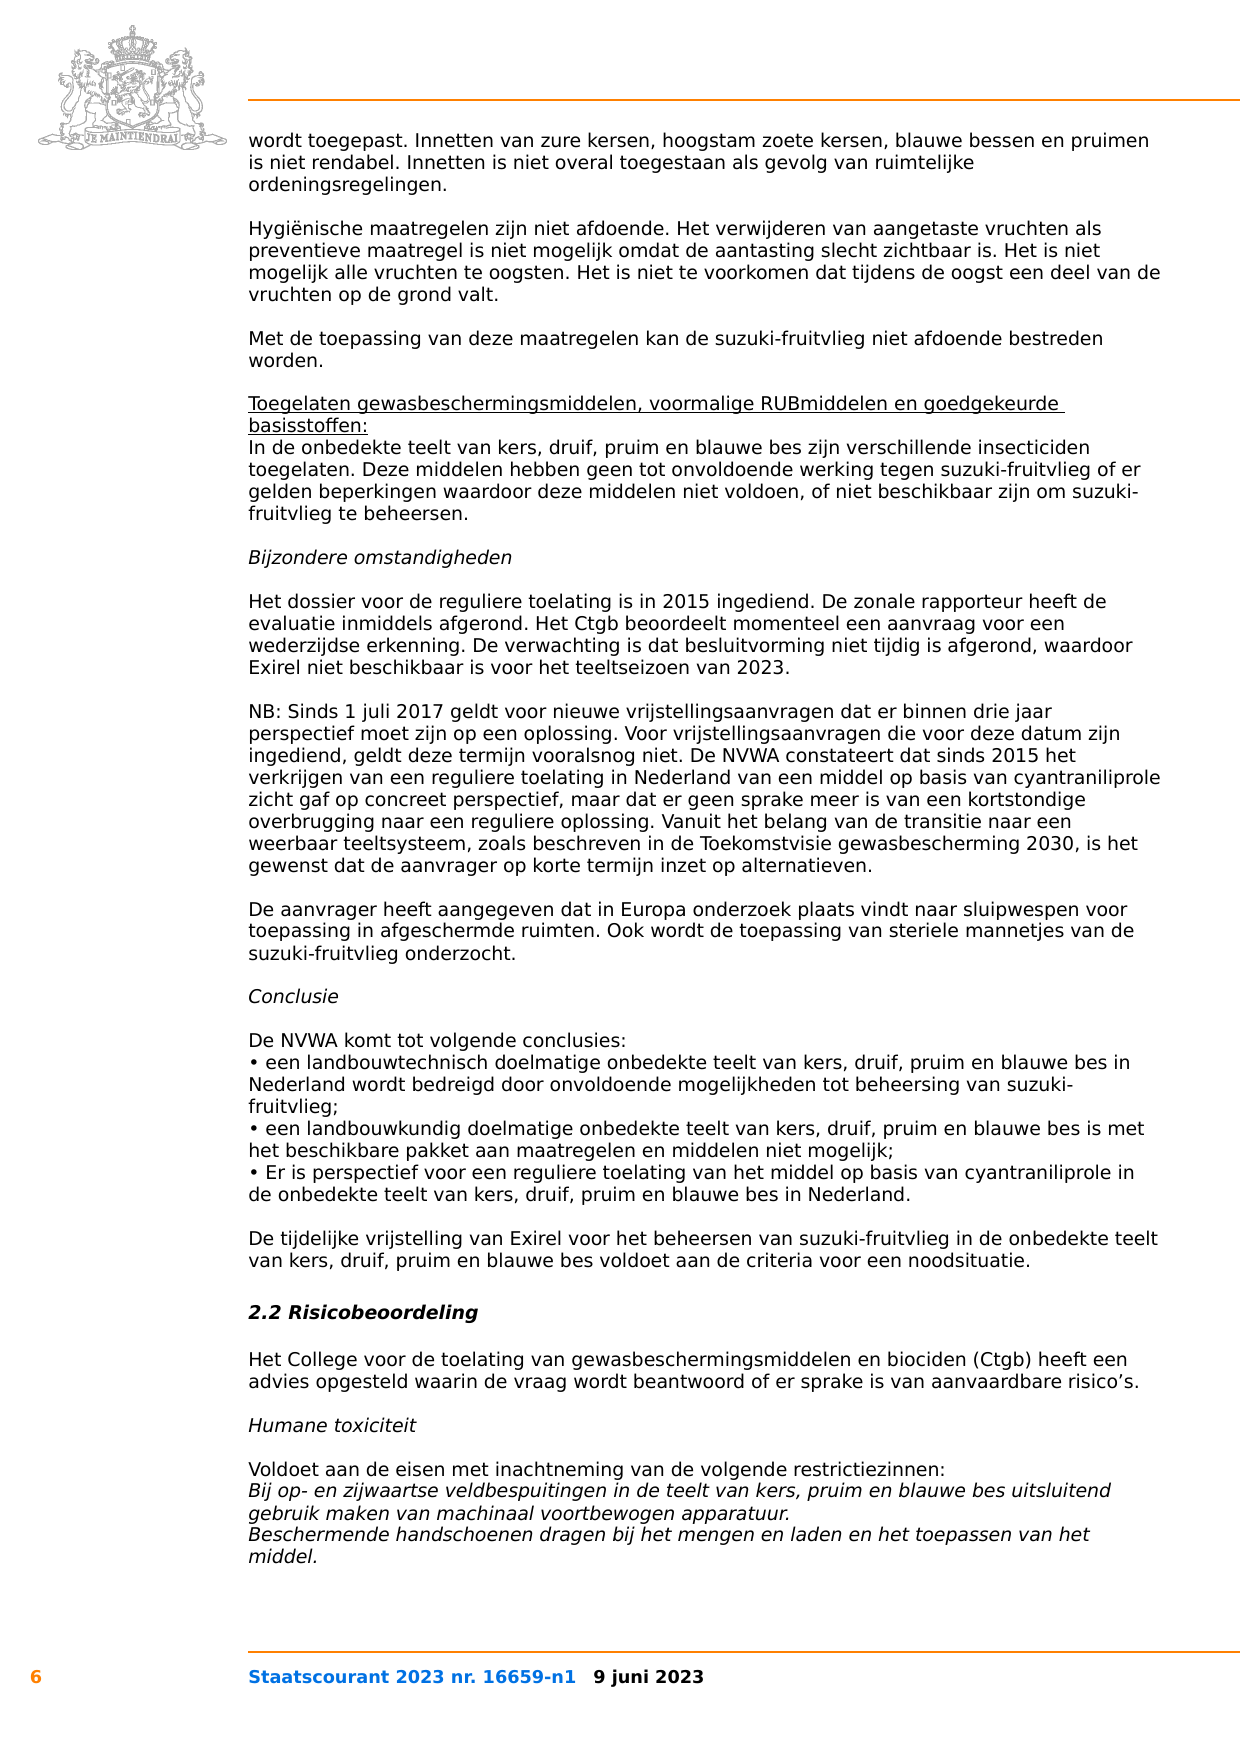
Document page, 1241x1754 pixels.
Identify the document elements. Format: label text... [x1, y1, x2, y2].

text De tijdelijke vrijstelling van Exirel voor het beheersen van suzuki-fruitvlieg in de onbedekte teelt van kers, druif, pruim en blauwe bes voldoet aan de criteria voor een noodsituatie. [248, 1228, 1163, 1272]
text wordt toegepast. Innetten van zure kersen, hoogstam zoete kersen, blauwe bessen en pruimen is niet rendabel. Innetten is niet overal toegestaan als gevolg van ruimtelijke ordeningsregelingen. [248, 130, 1163, 196]
text Voldoet aan de eisen met inachtneming van de volgende restrictiezinnen: [248, 1458, 1163, 1480]
text Het dossier voor de reguliere toelating is in 2015 ingediend. De zonale rapporteur heeft de evaluatie inmiddels afgerond. Het Ctgb beoordeelt momenteel een aanvraag voor een wederzijdse erkenning. De verwachting is dat besluitvorming niet tijdig is afgerond, waardoor Exirel niet beschikbaar is voor het teeltseizoen van 2023. [248, 591, 1163, 679]
text • een landbouwtechnisch doelmatige onbedekte teelt van kers, druif, pruim en blauwe bes in Nederland wordt bedreigd door onvoldoende mogelijkheden tot beheersing van suzuki-fruitvlieg; [248, 1052, 1163, 1118]
text In de onbedekte teelt van kers, druif, pruim en blauwe bes zijn verschillende insecticiden toegelaten. Deze middelen hebben geen tot onvoldoende werking tegen suzuki-fruitvlieg of er gelden beperkingen waardoor deze middelen niet voldoen, of niet beschikbaar zijn om suzuki-fruitvlieg te beheersen. [248, 437, 1163, 525]
text • een landbouwkundig doelmatige onbedekte teelt van kers, druif, pruim en blauwe bes is met het beschikbare pakket aan maatregelen en middelen niet mogelijk; [248, 1118, 1163, 1162]
text Beschermende handschoenen dragen bij het mengen en laden en het toepassen van het middel. [248, 1524, 1163, 1568]
subtitle Conclusie [248, 986, 1163, 1008]
subtitle 2.2 Risicobeoordeling [248, 1302, 1163, 1324]
text Het College voor de toelating van gewasbeschermingsmiddelen en biociden (Ctgb) heeft een advies opgesteld waarin de vraag wordt beantwoord of er sprake is van aanvaardbare risico’s. [248, 1349, 1163, 1393]
text Hygiënische maatregelen zijn niet afdoende. Het verwijderen van aangetaste vruchten als preventieve maatregel is niet mogelijk omdat de aantasting slecht zichtbaar is. Het is niet mogelijk alle vruchten te oogsten. Het is niet te voorkomen dat tijdens de oogst een deel van de vruchten op de grond valt. [248, 218, 1163, 306]
text • Er is perspectief voor een reguliere toelating van het middel op basis van cyantraniliprole in de onbedekte teelt van kers, druif, pruim en blauwe bes in Nederland. [248, 1162, 1163, 1206]
text Met de toepassing van deze maatregelen kan de suzuki-fruitvlieg niet afdoende bestreden worden. [248, 327, 1163, 371]
text De NVWA komt tot volgende conclusies: [248, 1030, 1163, 1052]
text Toegelaten gewasbeschermingsmiddelen, voormalige RUBmiddelen en goedgekeurde basisstoffen: [248, 393, 1163, 437]
text Bij op- en zijwaartse veldbespuitingen in de teelt van kers, pruim en blauwe bes uitsluitend gebruik maken van machinaal voortbewogen apparatuur. [248, 1480, 1163, 1524]
text NB: Sinds 1 juli 2017 geldt voor nieuwe vrijstellingsaanvragen dat er binnen drie jaar perspectief moet zijn op een oplossing. Voor vrijstellingsaanvragen die voor deze datum zijn ingediend, geldt deze termijn vooralsnog niet. De NVWA constateert dat sinds 2015 het verkrijgen van een reguliere toelating in Nederland van een middel op basis van cyantraniliprole zicht gaf op concreet perspectief, maar dat er geen sprake meer is van een kortstondige overbrugging naar een reguliere oplossing. Vanuit het belang van de transitie naar een weerbaar teeltsysteem, zoals beschreven in de Toekomstvisie gewasbescherming 2030, is het gewenst dat de aanvrager op korte termijn inzet op alternatieven. [248, 701, 1163, 877]
subtitle Humane toxiciteit [248, 1414, 1163, 1437]
subtitle Bijzondere omstandigheden [248, 547, 1163, 569]
picture [38, 25, 227, 150]
text De aanvrager heeft aangegeven dat in Europa onderzoek plaats vindt naar sluipwespen voor toepassing in afgeschermde ruimten. Ook wordt de toepassing van steriele mannetjes van de suzuki-fruitvlieg onderzocht. [248, 898, 1163, 964]
